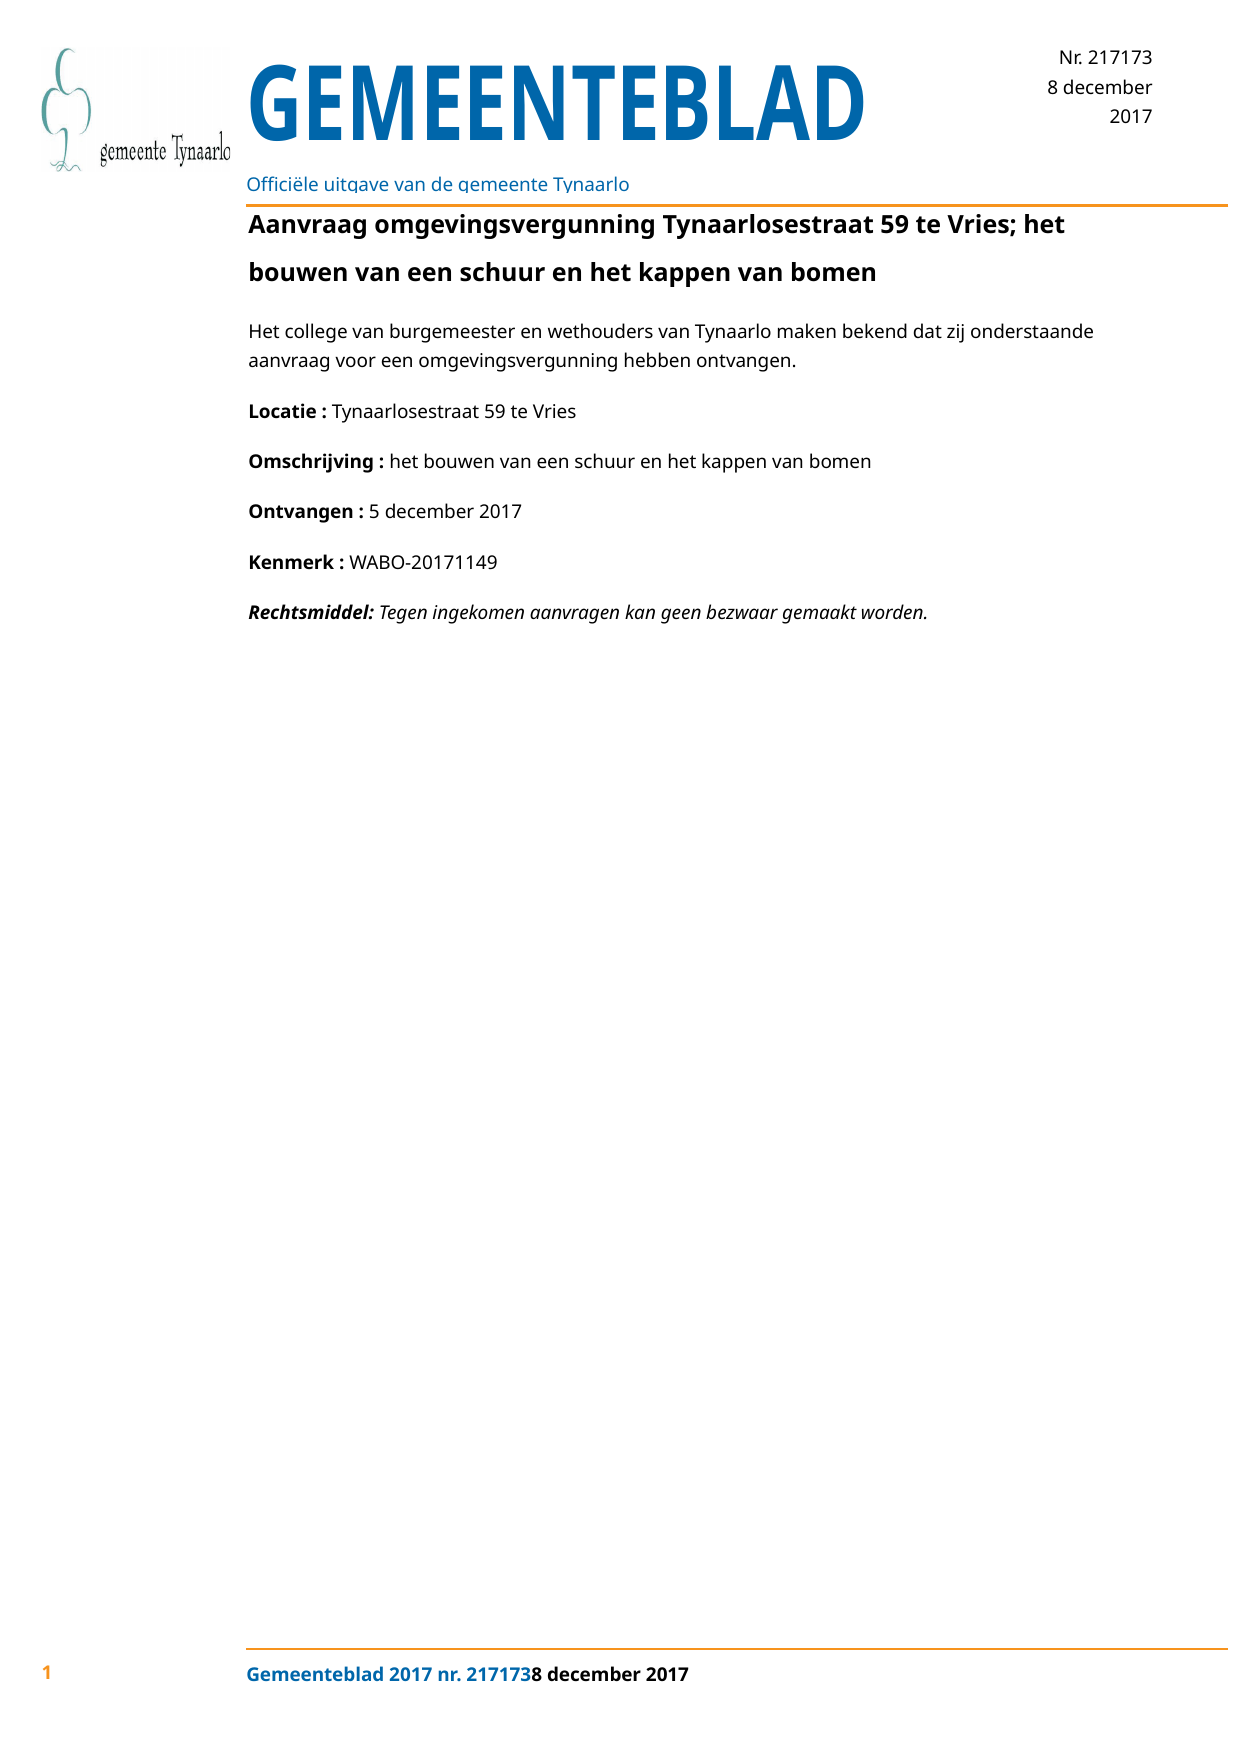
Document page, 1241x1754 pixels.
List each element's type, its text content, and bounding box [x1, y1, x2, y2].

text Omschrijving : het bouwen van een schuur en het kappen van bomen [248, 448, 1152, 474]
text Ontvangen : 5 december 2017 [248, 499, 1152, 524]
text Het college van burgemeester en wethouders van Tynaarlo maken bekend dat zij onderstaande aanvraag voor een omgevingsvergunning hebben ontvangen. [248, 318, 1152, 373]
text Kenmerk : WABO-20171149 [248, 549, 1152, 575]
text Locatie : Tynaarlosestraat 59 te Vries [248, 398, 1152, 424]
text Aanvraag omgevingsvergunning Tynaarlosestraat 59 te Vries; het bouwen van een schuur en het kappen van bomen [248, 207, 1152, 288]
text Rechtsmiddel: Tegen ingekomen aanvragen kan geen bezwaar gemaakt worden. [248, 599, 1152, 625]
picture [41, 47, 231, 172]
